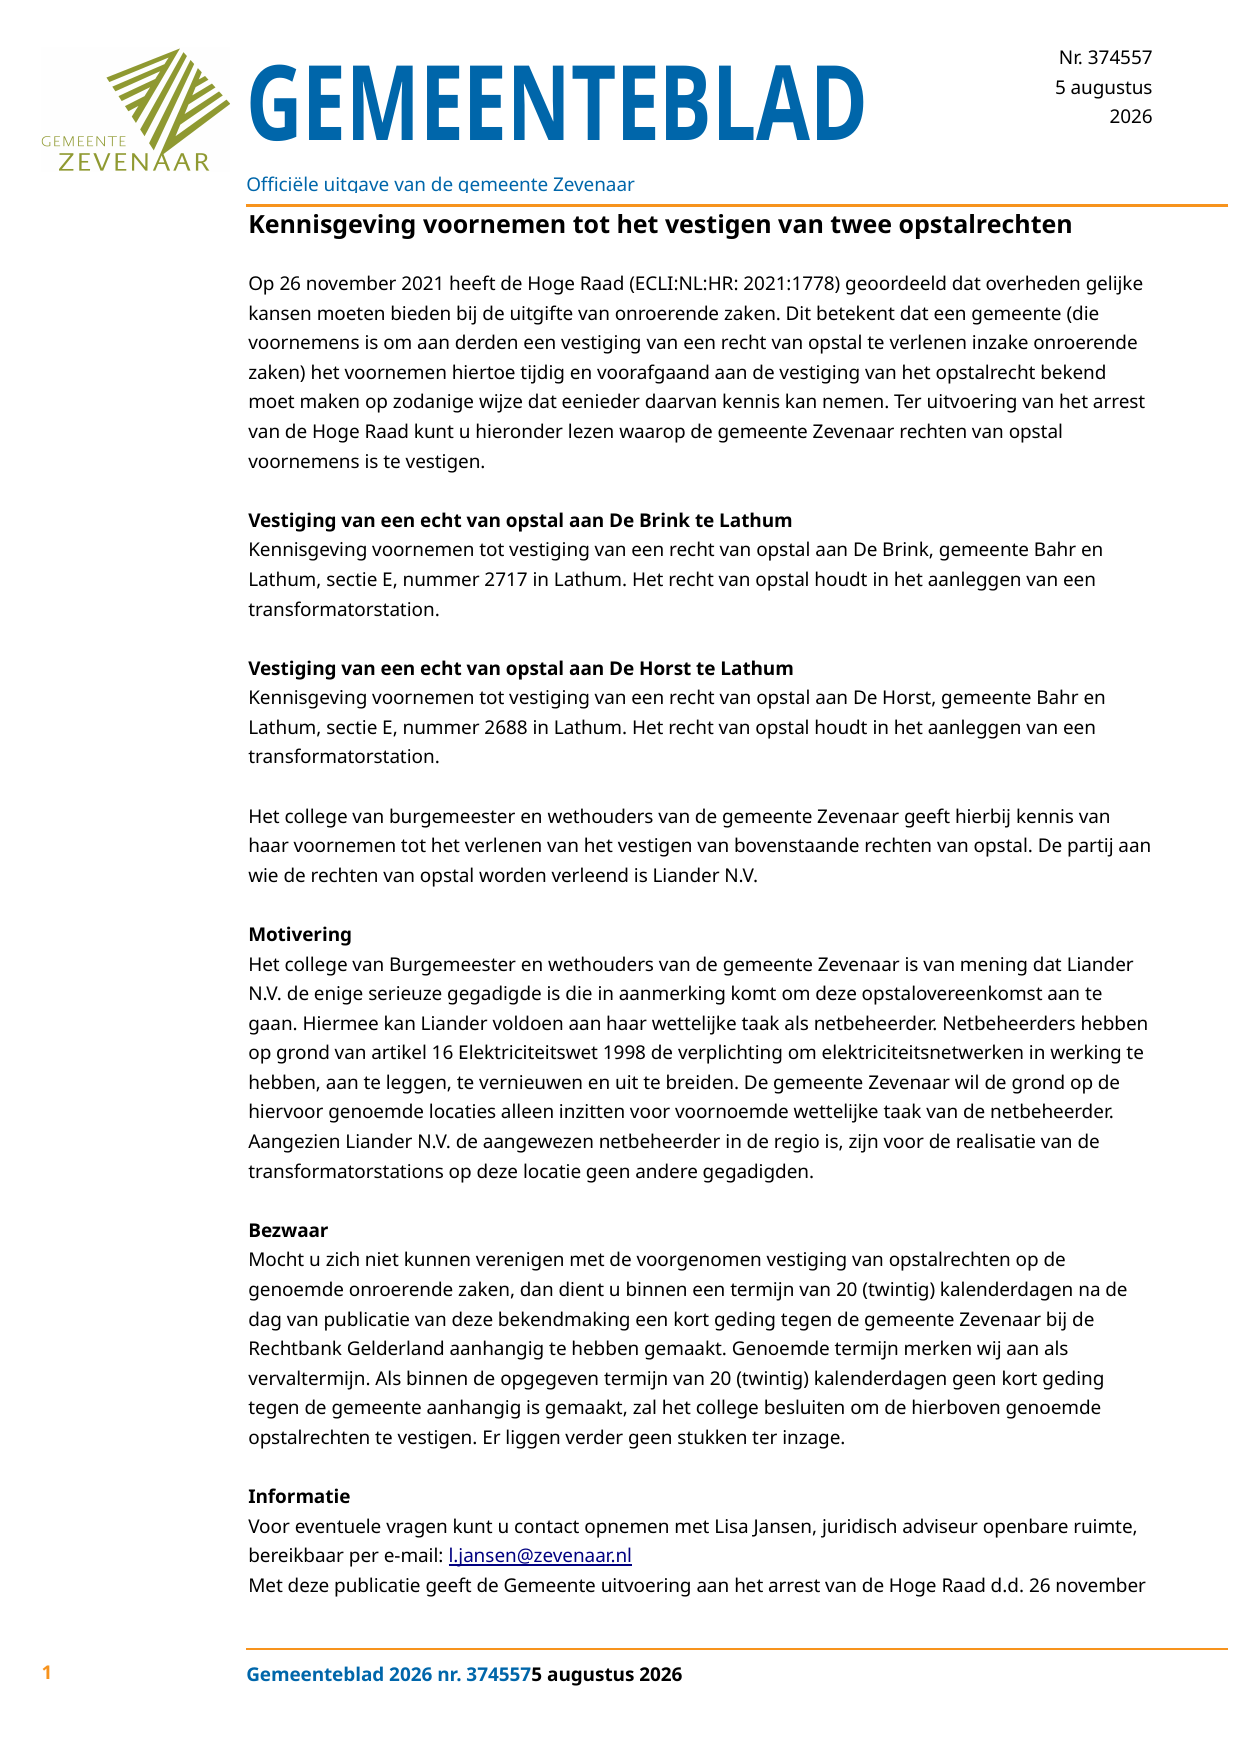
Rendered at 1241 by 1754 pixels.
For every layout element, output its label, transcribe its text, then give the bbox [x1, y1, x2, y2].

text Vestiging van een echt van opstal aan De Brink te Lathum [248, 507, 1152, 533]
text Met deze publicatie geeft de Gemeente uitvoering aan het arrest van de Hoge Raad d.d. 26 november [248, 1572, 1152, 1598]
text Het college van burgemeester en wethouders van de gemeente Zevenaar geeft hierbij kennis van haar voornemen tot het verlenen van het vestigen van bovenstaande rechten van opstal. De partij aan wie de rechten van opstal worden verleend is Liander N.V. [248, 803, 1152, 888]
text Op 26 november 2021 heeft de Hoge Raad (ECLI:NL:HR: 2021:1778) geoordeeld dat overheden gelijke kansen moeten bieden bij de uitgifte van onroerende zaken. Dit betekent dat een gemeente (die voornemens is om aan derden een vestiging van een recht van opstal te verlenen inzake onroerende zaken) het voornemen hiertoe tijdig en voorafgaand aan de vestiging van het opstalrecht bekend moet maken op zodanige wijze dat eenieder daarvan kennis kan nemen. Ter uitvoering van het arrest van de Hoge Raad kunt u hieronder lezen waarop de gemeente Zevenaar rechten van opstal voornemens is te vestigen. [248, 270, 1152, 473]
text Informatie [248, 1483, 1152, 1509]
text Mocht u zich niet kunnen verenigen met de voorgenomen vestiging van opstalrechten op de genoemde onroerende zaken, dan dient u binnen een termijn van 20 (twintig) kalenderdagen na de dag van publicatie van deze bekendmaking een kort geding tegen de gemeente Zevenaar bij de Rechtbank Gelderland aanhangig te hebben gemaakt. Genoemde termijn merken wij aan als vervaltermijn. Als binnen de opgegeven termijn van 20 (twintig) kalenderdagen geen kort geding tegen de gemeente aanhangig is gemaakt, zal het college besluiten om de hierboven genoemde opstalrechten te vestigen. Er liggen verder geen stukken ter inzage. [248, 1247, 1152, 1450]
text Kennisgeving voornemen tot vestiging van een recht van opstal aan De Brink, gemeente Bahr en Lathum, sectie E, nummer 2717 in Lathum. Het recht van opstal houdt in het aanleggen van een transformatorstation. [248, 537, 1152, 621]
text Bezwaar [248, 1217, 1152, 1243]
text Motivering [248, 921, 1152, 947]
text Het college van Burgemeester en wethouders van de gemeente Zevenaar is van mening dat Liander N.V. de enige serieuze gegadigde is die in aanmerking komt om deze opstalovereenkomst aan te gaan. Hiermee kan Liander voldoen aan haar wettelijke taak als netbeheerder. Netbeheerders hebben op grond van artikel 16 Elektriciteitswet 1998 de verplichting om elektriciteitsnetwerken in werking te hebben, aan te leggen, te vernieuwen en uit te breiden. De gemeente Zevenaar wil de grond op de hiervoor genoemde locaties alleen inzitten voor voornoemde wettelijke taak van de netbeheerder. Aangezien Liander N.V. de aangewezen netbeheerder in de regio is, zijn voor de realisatie van de transformatorstations op deze locatie geen andere gegadigden. [248, 951, 1152, 1183]
text Kennisgeving voornemen tot het vestigen van twee opstalrechten [248, 207, 1152, 241]
text Vestiging van een echt van opstal aan De Horst te Lathum [248, 655, 1152, 681]
text Kennisgeving voornemen tot vestiging van een recht van opstal aan De Horst, gemeente Bahr en Lathum, sectie E, nummer 2688 in Lathum. Het recht van opstal houdt in het aanleggen van een transformatorstation. [248, 684, 1152, 769]
picture [41, 47, 231, 172]
text Voor eventuele vragen kunt u contact opnemen met Lisa Jansen, juridisch adviseur openbare ruimte, bereikbaar per e-mail: l.jansen@zevenaar.nl [248, 1513, 1152, 1568]
